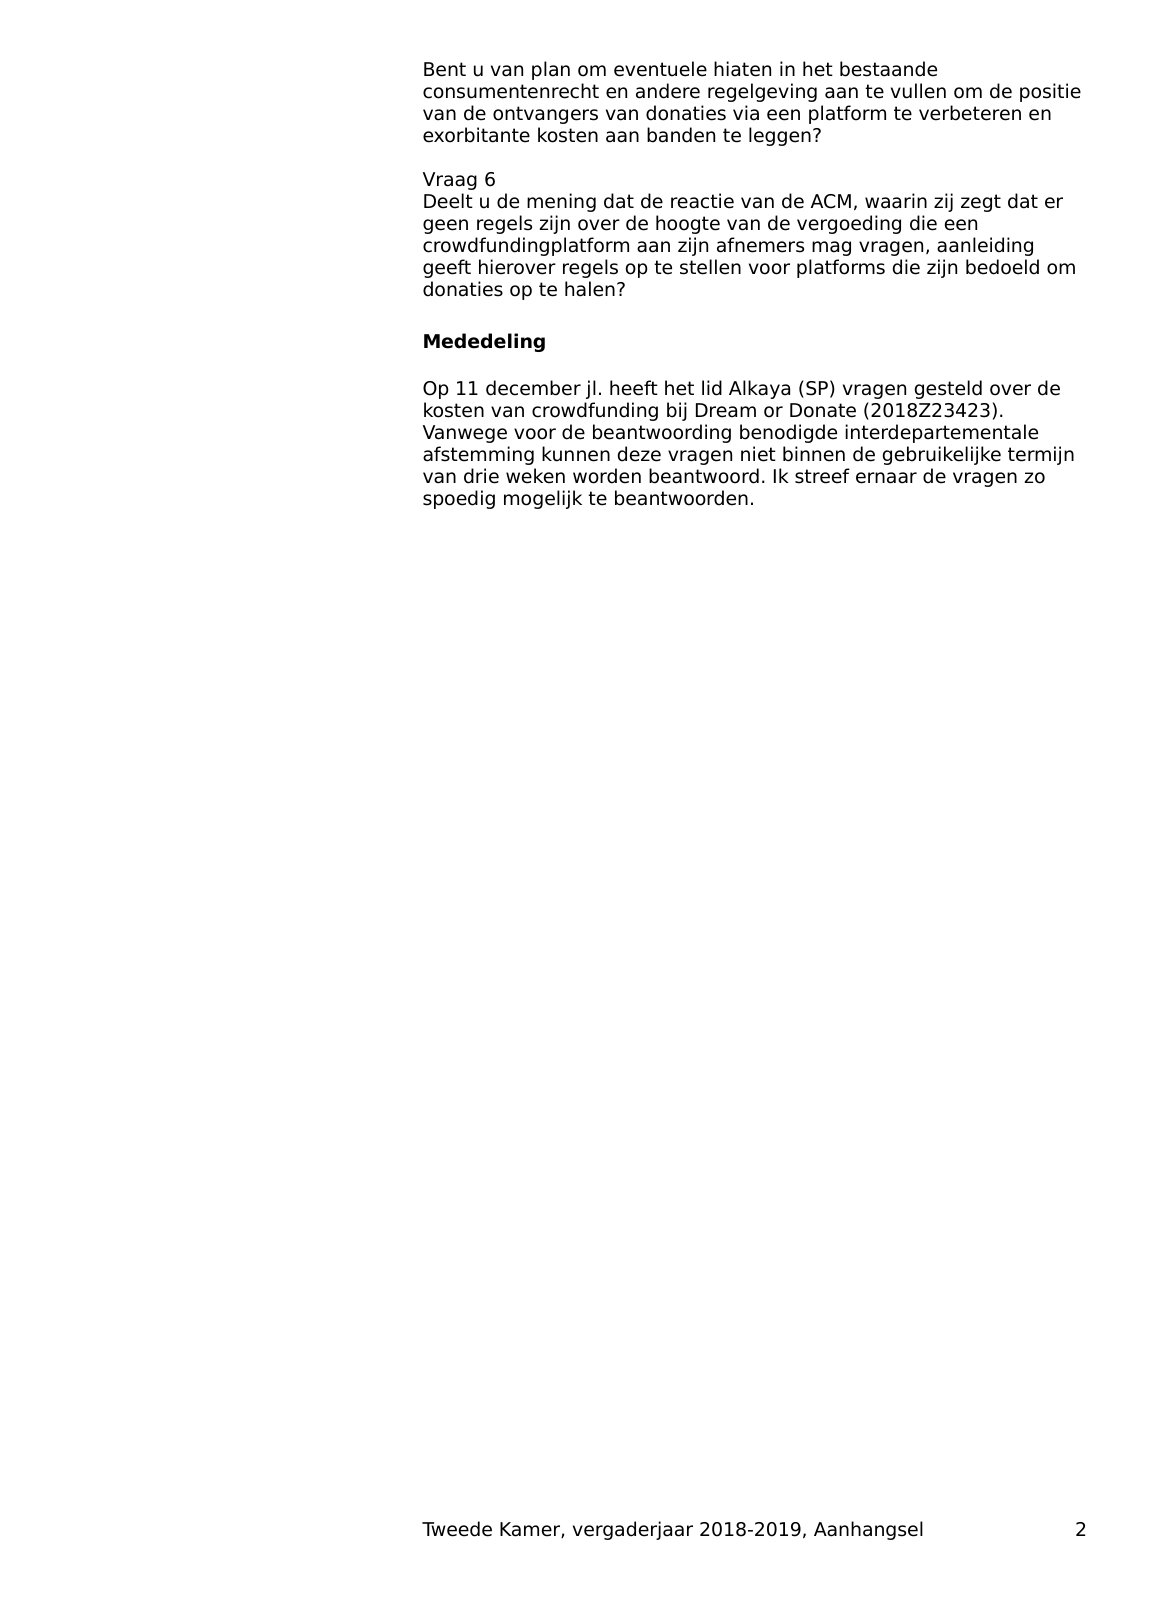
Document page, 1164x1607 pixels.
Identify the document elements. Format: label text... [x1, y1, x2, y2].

text Bent u van plan om eventuele hiaten in het bestaande consumentenrecht en andere regelgeving aan te vullen om de positie van de ontvangers van donaties via een platform te verbeteren en exorbitante kosten aan banden te leggen? [422, 59, 1087, 147]
text Vraag 6 [422, 169, 1087, 191]
subtitle Mededeling [422, 331, 1087, 353]
text Op 11 december jl. heeft het lid Alkaya (SP) vragen gesteld over de kosten van crowdfunding bij Dream or Donate (2018Z23423). Vanwege voor de beantwoording benodigde interdepartementale afstemming kunnen deze vragen niet binnen de gebruikelijke termijn van drie weken worden beantwoord. Ik streef ernaar de vragen zo spoedig mogelijk te beantwoorden. [422, 378, 1087, 510]
text Deelt u de mening dat de reactie van de ACM, waarin zij zegt dat er geen regels zijn over de hoogte van de vergoeding die een crowdfundingplatform aan zijn afnemers mag vragen, aanleiding geeft hierover regels op te stellen voor platforms die zijn bedoeld om donaties op te halen? [422, 191, 1087, 301]
